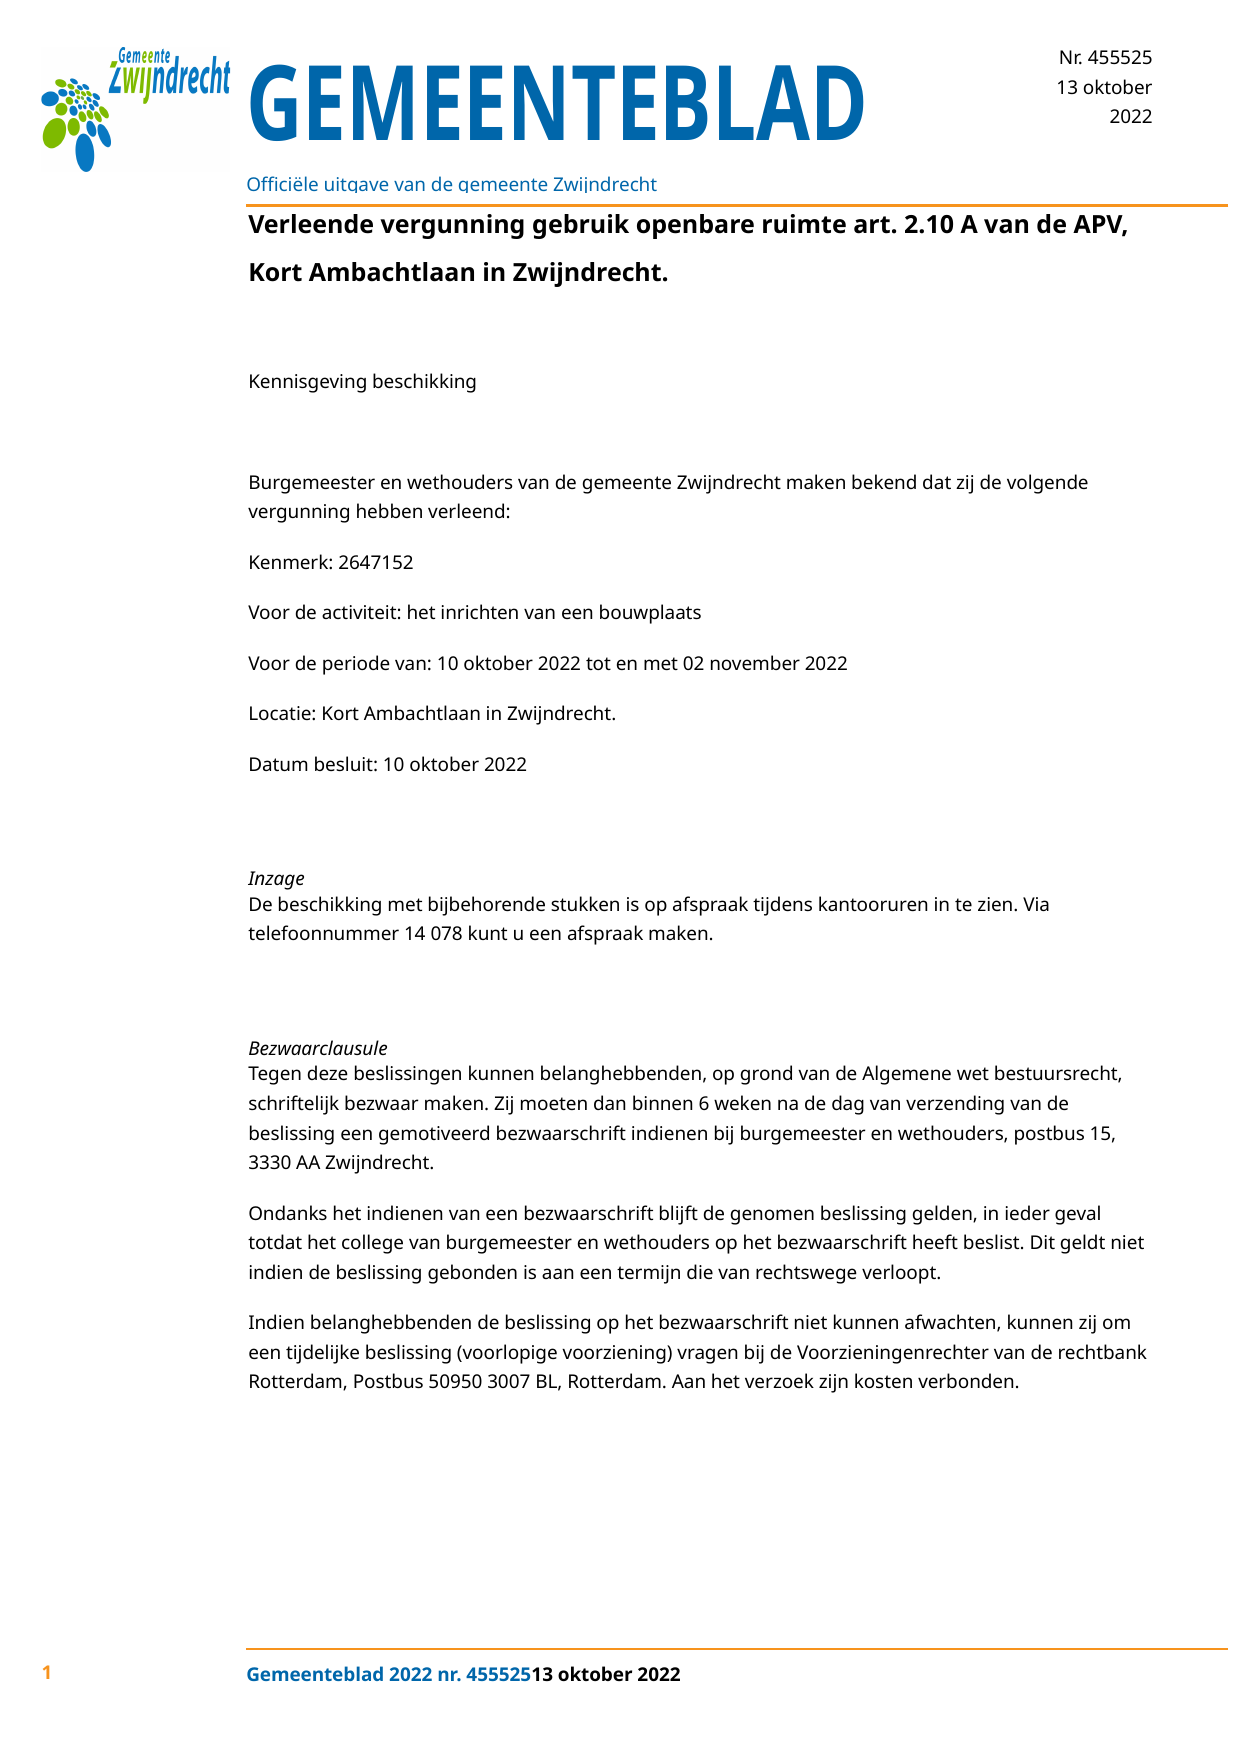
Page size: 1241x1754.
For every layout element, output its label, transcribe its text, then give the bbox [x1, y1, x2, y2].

text Tegen deze beslissingen kunnen belanghebbenden, op grond van de Algemene wet bestuursrecht, schriftelijk bezwaar maken. Zij moeten dan binnen 6 weken na de dag van verzending van de beslissing een gemotiveerd bezwaarschrift indienen bij burgemeester en wethouders, postbus 15, 3330 AA Zwijndrecht. [248, 1061, 1152, 1175]
text Indien belanghebbenden de beslissing op het bezwaarschrift niet kunnen afwachten, kunnen zij om een tijdelijke beslissing (voorlopige voorziening) vragen bij de Voorzieningenrechter van de rechtbank Rotterdam, Postbus 50950 3007 BL, Rotterdam. Aan het verzoek zijn kosten verbonden. [248, 1309, 1152, 1394]
text Voor de activiteit: het inrichten van een bouwplaats [248, 599, 1152, 625]
text Bezwaarclausule [248, 1035, 1152, 1061]
text Ondanks het indienen van een bezwaarschrift blijft de genomen beslissing gelden, in ieder geval totdat het college van burgemeester en wethouders op het bezwaarschrift heeft beslist. Dit geldt niet indien de beslissing gebonden is aan een termijn die van rechtswege verloopt. [248, 1200, 1152, 1285]
text Kenmerk: 2647152 [248, 549, 1152, 575]
text Verleende vergunning gebruik openbare ruimte art. 2.10 A van de APV, Kort Ambachtlaan in Zwijndrecht. [248, 207, 1152, 288]
text De beschikking met bijbehorende stukken is op afspraak tijdens kantooruren in te zien. Via telefoonnummer 14 078 kunt u een afspraak maken. [248, 891, 1152, 946]
picture [41, 47, 231, 172]
text Voor de periode van: 10 oktober 2022 tot en met 02 november 2022 [248, 650, 1152, 676]
text Burgemeester en wethouders van de gemeente Zwijndrecht maken bekend dat zij de volgende vergunning hebben verleend: [248, 469, 1152, 524]
text Locatie: Kort Ambachtlaan in Zwijndrecht. [248, 700, 1152, 726]
text Datum besluit: 10 oktober 2022 [248, 751, 1152, 777]
text Kennisgeving beschikking [248, 368, 1152, 394]
text Inzage [248, 865, 1152, 891]
